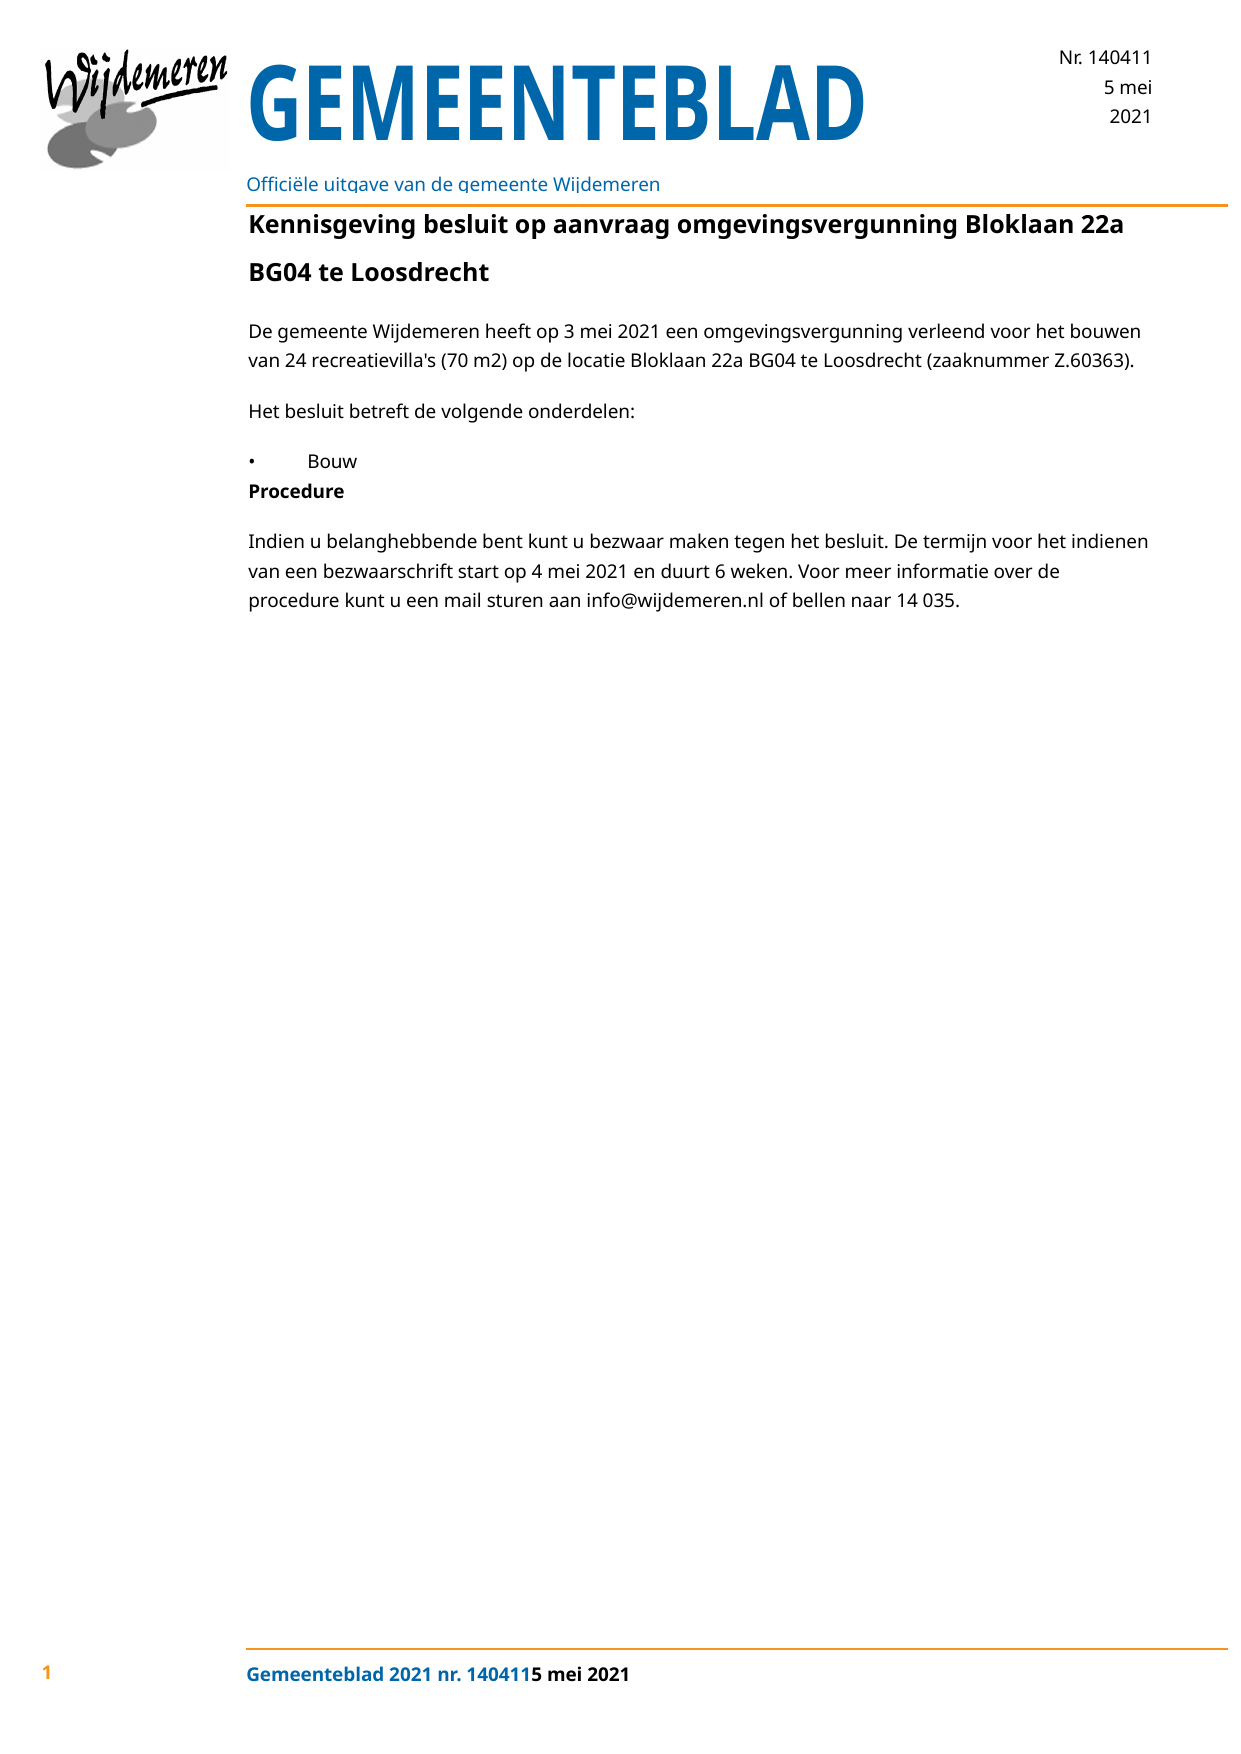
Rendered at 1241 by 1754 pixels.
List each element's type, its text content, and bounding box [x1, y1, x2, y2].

text De gemeente Wijdemeren heeft op 3 mei 2021 een omgevingsvergunning verleend voor het bouwen van 24 recreatievilla's (70 m2) op de locatie Bloklaan 22a BG04 te Loosdrecht (zaaknummer Z.60363). [248, 318, 1152, 373]
text Indien u belanghebbende bent kunt u bezwaar maken tegen het besluit. De termijn voor het indienen van een bezwaarschrift start op 4 mei 2021 en duurt 6 weken. Voor meer informatie over de procedure kunt u een mail sturen aan info@wijdemeren.nl of bellen naar 14 035. [248, 528, 1152, 613]
text Het besluit betreft de volgende onderdelen: [248, 398, 1152, 424]
picture [41, 47, 231, 172]
list Bouw [248, 448, 1152, 474]
text Kennisgeving besluit op aanvraag omgevingsvergunning Bloklaan 22a BG04 te Loosdrecht [248, 207, 1152, 288]
text Procedure [248, 478, 1152, 504]
